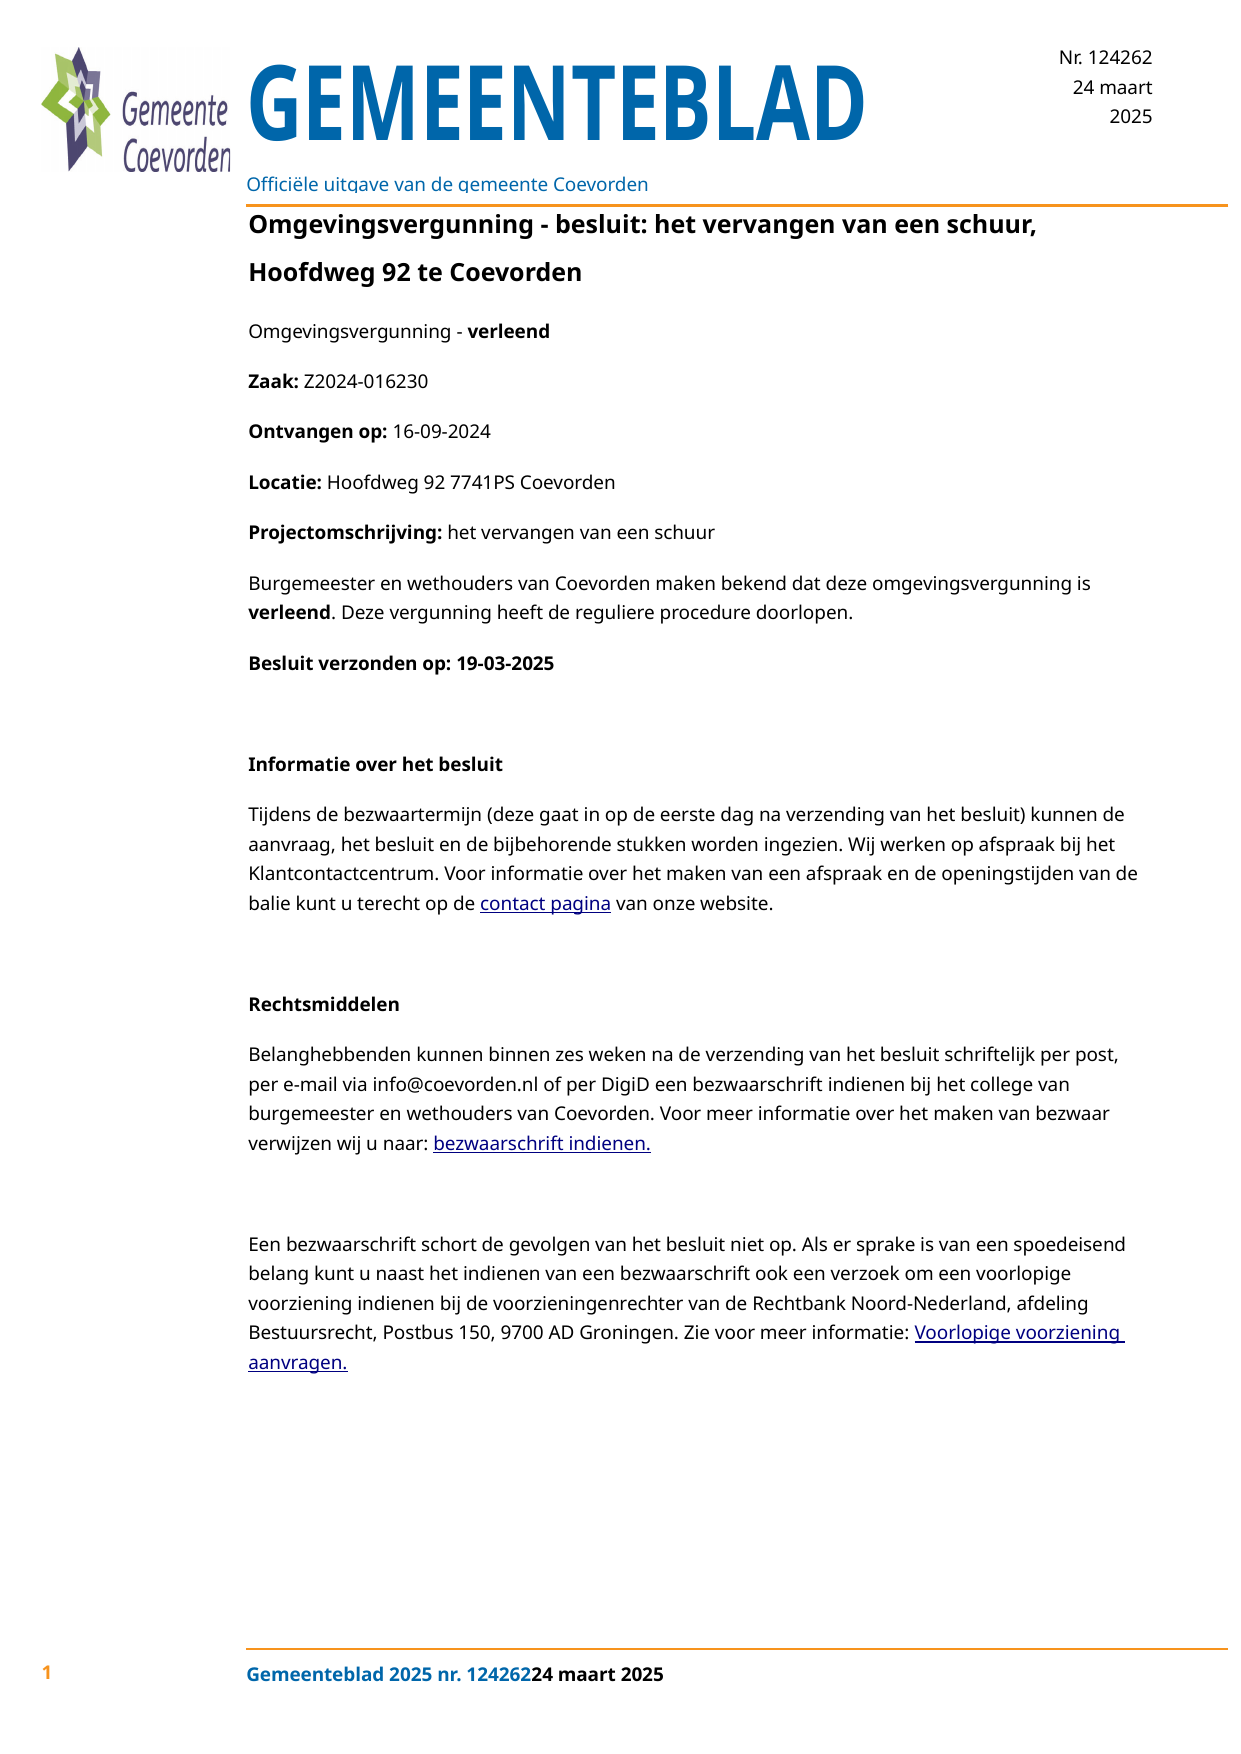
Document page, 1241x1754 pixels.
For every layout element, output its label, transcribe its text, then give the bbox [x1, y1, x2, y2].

text Besluit verzonden op: 19-03-2025 [248, 650, 1152, 676]
text Omgevingsvergunning - besluit: het vervangen van een schuur, Hoofdweg 92 te Coevorden [248, 207, 1152, 288]
text Tijdens de bezwaartermijn (deze gaat in op de eerste dag na verzending van het besluit) kunnen de aanvraag, het besluit en de bijbehorende stukken worden ingezien. Wij werken op afspraak bij het Klantcontactcentrum. Voor informatie over het maken van een afspraak en de openingstijden van de balie kunt u terecht op de contact pagina van onze website. [248, 801, 1152, 916]
text Rechtsmiddelen [248, 991, 1152, 1017]
text Zaak: Z2024-016230 [248, 368, 1152, 394]
text Belanghebbenden kunnen binnen zes weken na de verzending van het besluit schriftelijk per post, per e-mail via info@coevorden.nl of per DigiD een bezwaarschrift indienen bij het college van burgemeester en wethouders van Coevorden. Voor meer informatie over het maken van bezwaar verwijzen wij u naar: bezwaarschrift indienen. [248, 1041, 1152, 1156]
text Projectomschrijving: het vervangen van een schuur [248, 519, 1152, 545]
text Locatie: Hoofdweg 92 7741PS Coevorden [248, 469, 1152, 495]
text Burgemeester en wethouders van Coevorden maken bekend dat deze omgevingsvergunning is verleend. Deze vergunning heeft de reguliere procedure doorlopen. [248, 570, 1152, 625]
text Informatie over het besluit [248, 751, 1152, 777]
text Een bezwaarschrift schort de gevolgen van het besluit niet op. Als er sprake is van een spoedeisend belang kunt u naast het indienen van een bezwaarschrift ook een verzoek om een voorlopige voorziening indienen bij de voorzieningenrechter van de Rechtbank Noord-Nederland, afdeling Bestuursrecht, Postbus 150, 9700 AD Groningen. Zie voor meer informatie: Voorlopige voorziening aanvragen. [248, 1231, 1152, 1375]
text Ontvangen op: 16-09-2024 [248, 419, 1152, 444]
picture [41, 47, 231, 172]
text Omgevingsvergunning - verleend [248, 318, 1152, 344]
